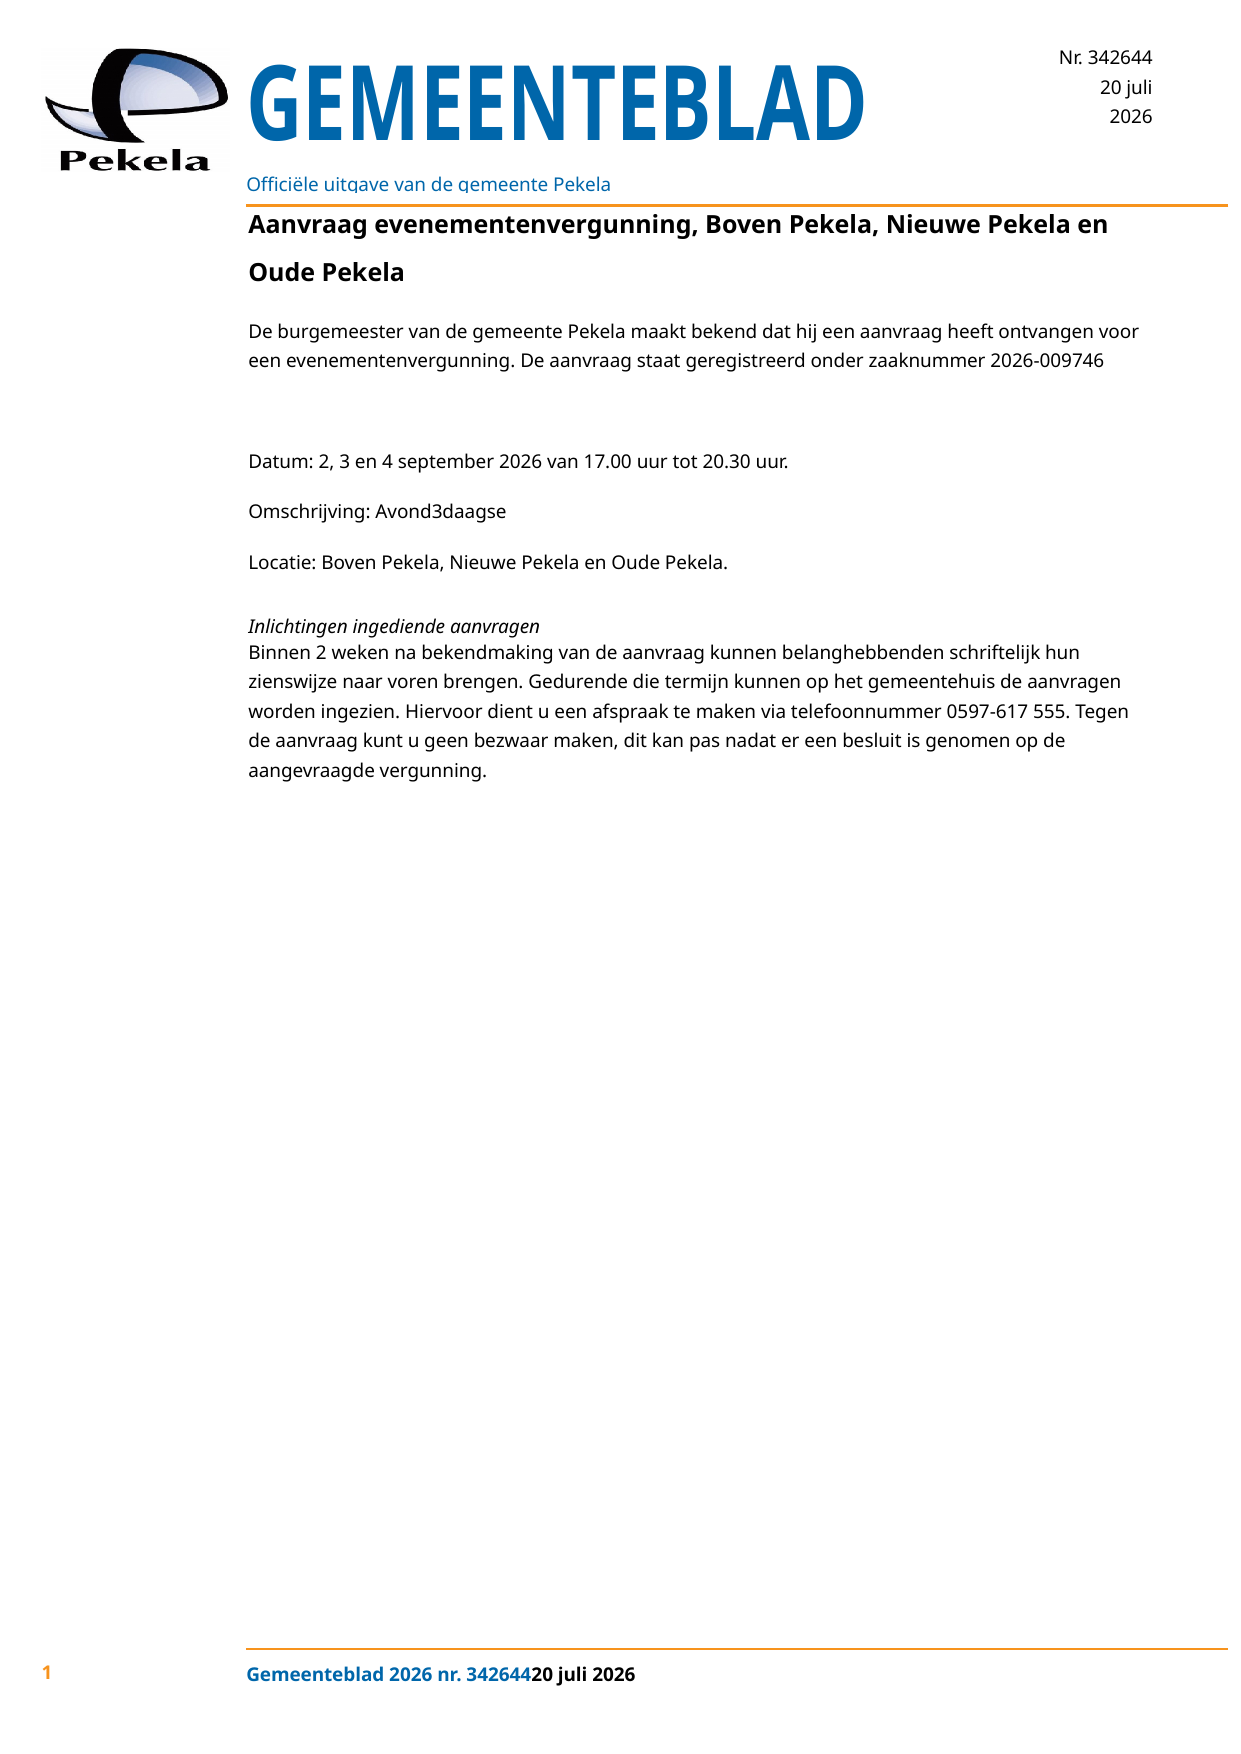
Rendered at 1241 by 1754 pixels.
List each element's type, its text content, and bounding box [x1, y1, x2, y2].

text Inlichtingen ingediende aanvragen [248, 613, 1152, 639]
text Datum: 2, 3 en 4 september 2026 van 17.00 uur tot 20.30 uur. [248, 448, 1152, 474]
text Binnen 2 weken na bekendmaking van de aanvraag kunnen belanghebbenden schriftelijk hun zienswijze naar voren brengen. Gedurende die termijn kunnen op het gemeentehuis de aanvragen worden ingezien. Hiervoor dient u een afspraak te maken via telefoonnummer 0597-617 555. Tegen de aanvraag kunt u geen bezwaar maken, dit kan pas nadat er een besluit is genomen op de aangevraagde vergunning. [248, 639, 1152, 783]
text De burgemeester van de gemeente Pekela maakt bekend dat hij een aanvraag heeft ontvangen voor een evenementenvergunning. De aanvraag staat geregistreerd onder zaaknummer 2026-009746 [248, 318, 1152, 373]
text Aanvraag evenementenvergunning, Boven Pekela, Nieuwe Pekela en Oude Pekela [248, 207, 1152, 288]
text Locatie: Boven Pekela, Nieuwe Pekela en Oude Pekela. [248, 549, 1152, 575]
picture [41, 47, 231, 172]
text Omschrijving: Avond3daagse [248, 499, 1152, 524]
